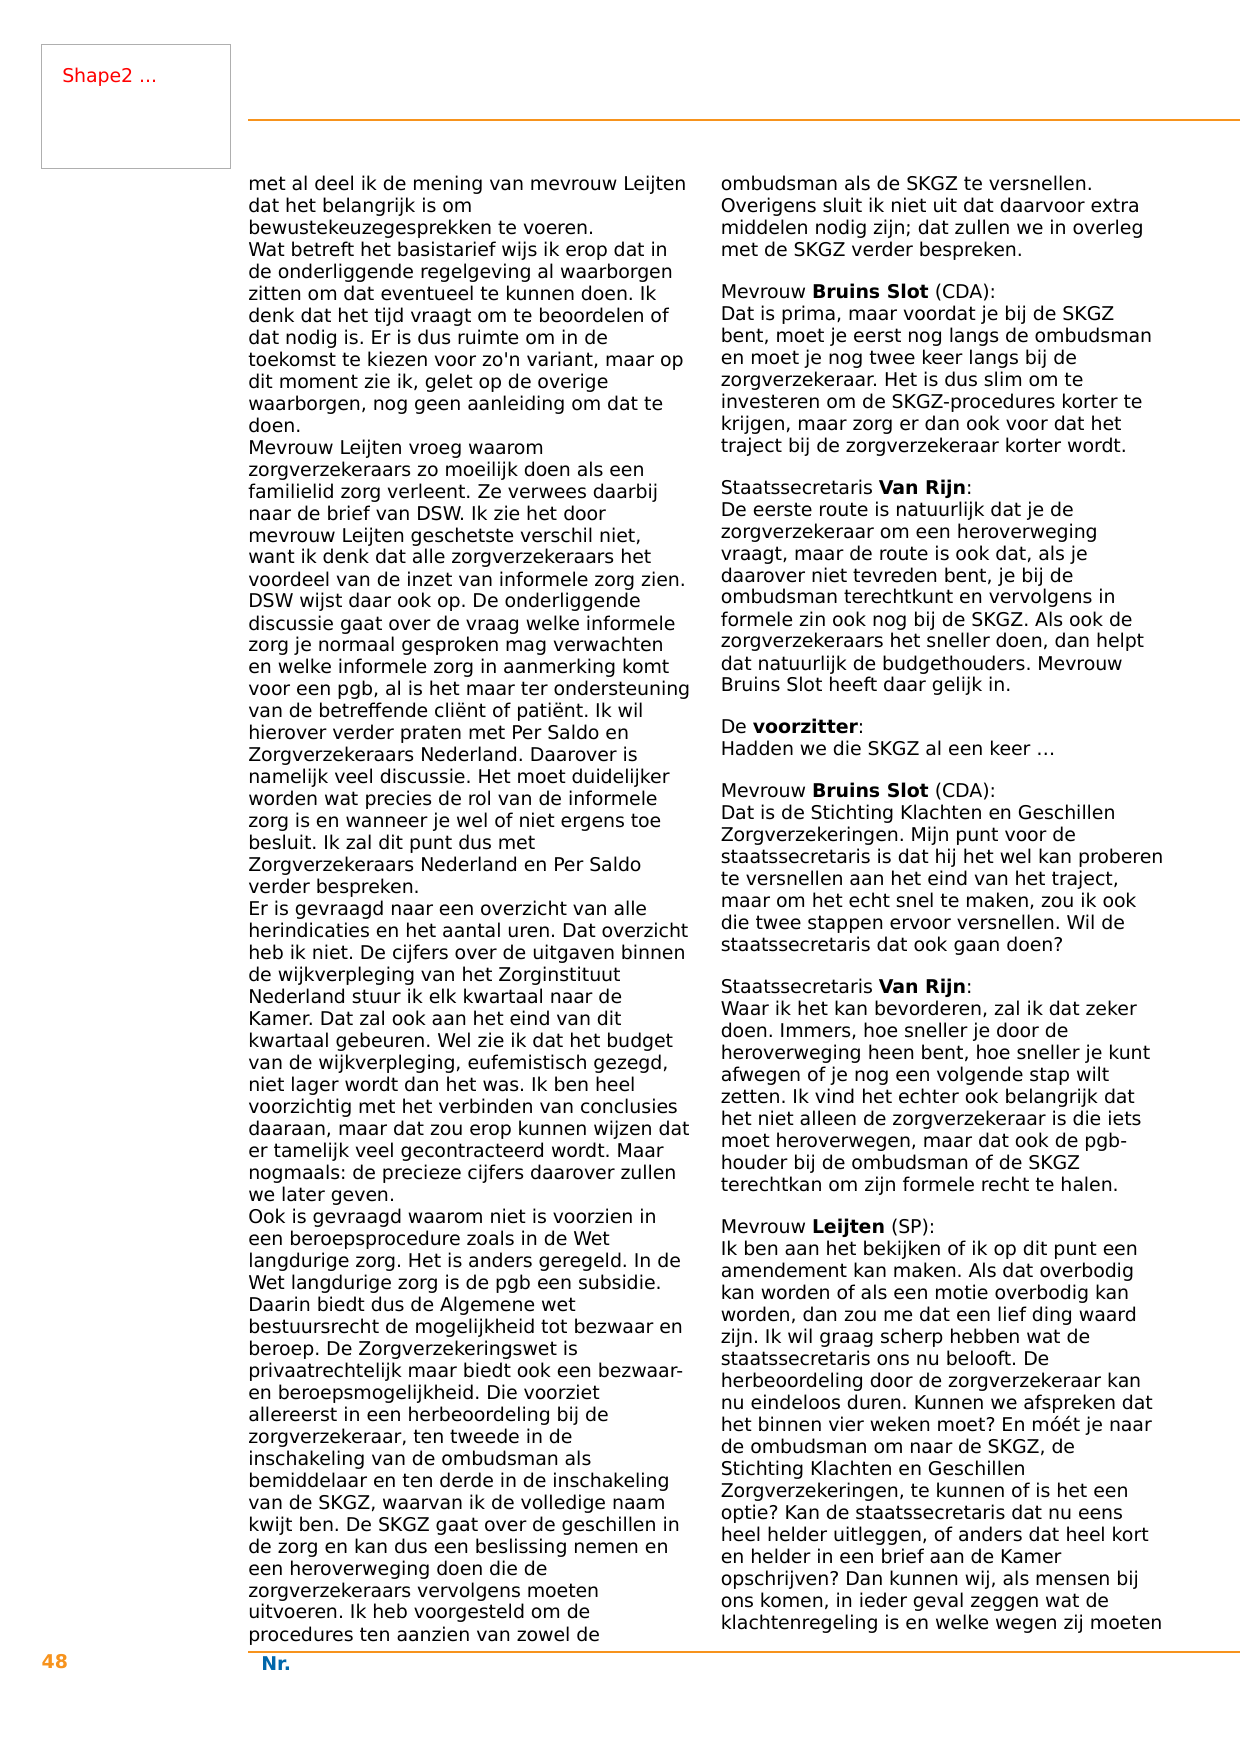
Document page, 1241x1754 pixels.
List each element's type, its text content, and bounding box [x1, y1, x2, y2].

text Mevrouw Bruins Slot (CDA): [721, 281, 1163, 303]
text De eerste route is natuurlijk dat je de zorgverzekeraar om een heroverweging vraagt, maar de route is ook dat, als je daarover niet tevreden bent, je bij de ombudsman terechtkunt en vervolgens in formele zin ook nog bij de SKGZ. Als ook de zorgverzekeraars het sneller doen, dan helpt dat natuurlijk de budgethouders. Mevrouw Bruins Slot heeft daar gelijk in. [721, 498, 1163, 696]
text De voorzitter: [721, 716, 1163, 738]
text ombudsman als de SKGZ te versnellen. Overigens sluit ik niet uit dat daarvoor extra middelen nodig zijn; dat zullen we in overleg met de SKGZ verder bespreken. [721, 173, 1163, 261]
text Hadden we die SKGZ al een keer … [721, 738, 1163, 760]
text Wat betreft het basistarief wijs ik erop dat in de onderliggende regelgeving al waarborgen zitten om dat eventueel te kunnen doen. Ik denk dat het tijd vraagt om te beoordelen of dat nodig is. Er is dus ruimte om in de toekomst te kiezen voor zo'n variant, maar op dit moment zie ik, gelet op de overige waarborgen, nog geen aanleiding om dat te doen. [248, 239, 691, 437]
text Staatssecretaris Van Rijn: [721, 976, 1163, 998]
text Staatssecretaris Van Rijn: [721, 477, 1163, 498]
text met al deel ik de mening van mevrouw Leijten dat het belangrijk is om bewustekeuzegesprekken te voeren. [248, 173, 691, 239]
text Ook is gevraagd waarom niet is voorzien in een beroepsprocedure zoals in de Wet langdurige zorg. Het is anders geregeld. In de Wet langdurige zorg is de pgb een subsidie. Daarin biedt dus de Algemene wet bestuursrecht de mogelijkheid tot bezwaar en beroep. De Zorgverzekeringswet is privaatrechtelijk maar biedt ook een bezwaar- en beroepsmogelijkheid. Die voorziet allereerst in een herbeoordeling bij de zorgverzekeraar, ten tweede in de inschakeling van de ombudsman als bemiddelaar en ten derde in de inschakeling van de SKGZ, waarvan ik de volledige naam kwijt ben. De SKGZ gaat over de geschillen in de zorg en kan dus een beslissing nemen en een heroverweging doen die de zorgverzekeraars vervolgens moeten uitvoeren. Ik heb voorgesteld om de procedures ten aanzien van zowel de [248, 1206, 691, 1645]
text Mevrouw Leijten vroeg waarom zorgverzekeraars zo moeilijk doen als een familielid zorg verleent. Ze verwees daarbij naar de brief van DSW. Ik zie het door mevrouw Leijten geschetste verschil niet, want ik denk dat alle zorgverzekeraars het voordeel van de inzet van informele zorg zien. DSW wijst daar ook op. De onderliggende discussie gaat over de vraag welke informele zorg je normaal gesproken mag verwachten en welke informele zorg in aanmerking komt voor een pgb, al is het maar ter ondersteuning van de betreffende cliënt of patiënt. Ik wil hierover verder praten met Per Saldo en Zorgverzekeraars Nederland. Daarover is namelijk veel discussie. Het moet duidelijker worden wat precies de rol van de informele zorg is en wanneer je wel of niet ergens toe besluit. Ik zal dit punt dus met Zorgverzekeraars Nederland en Per Saldo verder bespreken. [248, 437, 691, 898]
text Dat is de Stichting Klachten en Geschillen Zorgverzekeringen. Mijn punt voor de staatssecretaris is dat hij het wel kan proberen te versnellen aan het eind van het traject, maar om het echt snel te maken, zou ik ook die twee stappen ervoor versnellen. Wil de staatssecretaris dat ook gaan doen? [721, 802, 1163, 956]
text Ik ben aan het bekijken of ik op dit punt een amendement kan maken. Als dat overbodig kan worden of als een motie overbodig kan worden, dan zou me dat een lief ding waard zijn. Ik wil graag scherp hebben wat de staatssecretaris ons nu belooft. De herbeoordeling door de zorgverzekeraar kan nu eindeloos duren. Kunnen we afspreken dat het binnen vier weken moet? En móét je naar de ombudsman om naar de SKGZ, de Stichting Klachten en Geschillen Zorgverzekeringen, te kunnen of is het een optie? Kan de staatssecretaris dat nu eens heel helder uitleggen, of anders dat heel kort en helder in een brief aan de Kamer opschrijven? Dan kunnen wij, als mensen bij ons komen, in ieder geval zeggen wat de klachtenregeling is en welke wegen zij moeten [721, 1238, 1163, 1633]
text Mevrouw Bruins Slot (CDA): [721, 780, 1163, 802]
text Er is gevraagd naar een overzicht van alle herindicaties en het aantal uren. Dat overzicht heb ik niet. De cijfers over de uitgaven binnen de wijkverpleging van het Zorginstituut Nederland stuur ik elk kwartaal naar de Kamer. Dat zal ook aan het eind van dit kwartaal gebeuren. Wel zie ik dat het budget van de wijkverpleging, eufemistisch gezegd, niet lager wordt dan het was. Ik ben heel voorzichtig met het verbinden van conclusies daaraan, maar dat zou erop kunnen wijzen dat er tamelijk veel gecontracteerd wordt. Maar nogmaals: de precieze cijfers daarover zullen we later geven. [248, 898, 691, 1206]
text Mevrouw Leijten (SP): [721, 1216, 1163, 1238]
text Waar ik het kan bevorderen, zal ik dat zeker doen. Immers, hoe sneller je door de heroverweging heen bent, hoe sneller je kunt afwegen of je nog een volgende stap wilt zetten. Ik vind het echter ook belangrijk dat het niet alleen de zorgverzekeraar is die iets moet heroverwegen, maar dat ook de pgb-houder bij de ombudsman of de SKGZ terechtkan om zijn formele recht te halen. [721, 998, 1163, 1196]
text Dat is prima, maar voordat je bij de SKGZ bent, moet je eerst nog langs de ombudsman en moet je nog twee keer langs bij de zorgverzekeraar. Het is dus slim om te investeren om de SKGZ-procedures korter te krijgen, maar zorg er dan ook voor dat het traject bij de zorgverzekeraar korter wordt. [721, 303, 1163, 457]
